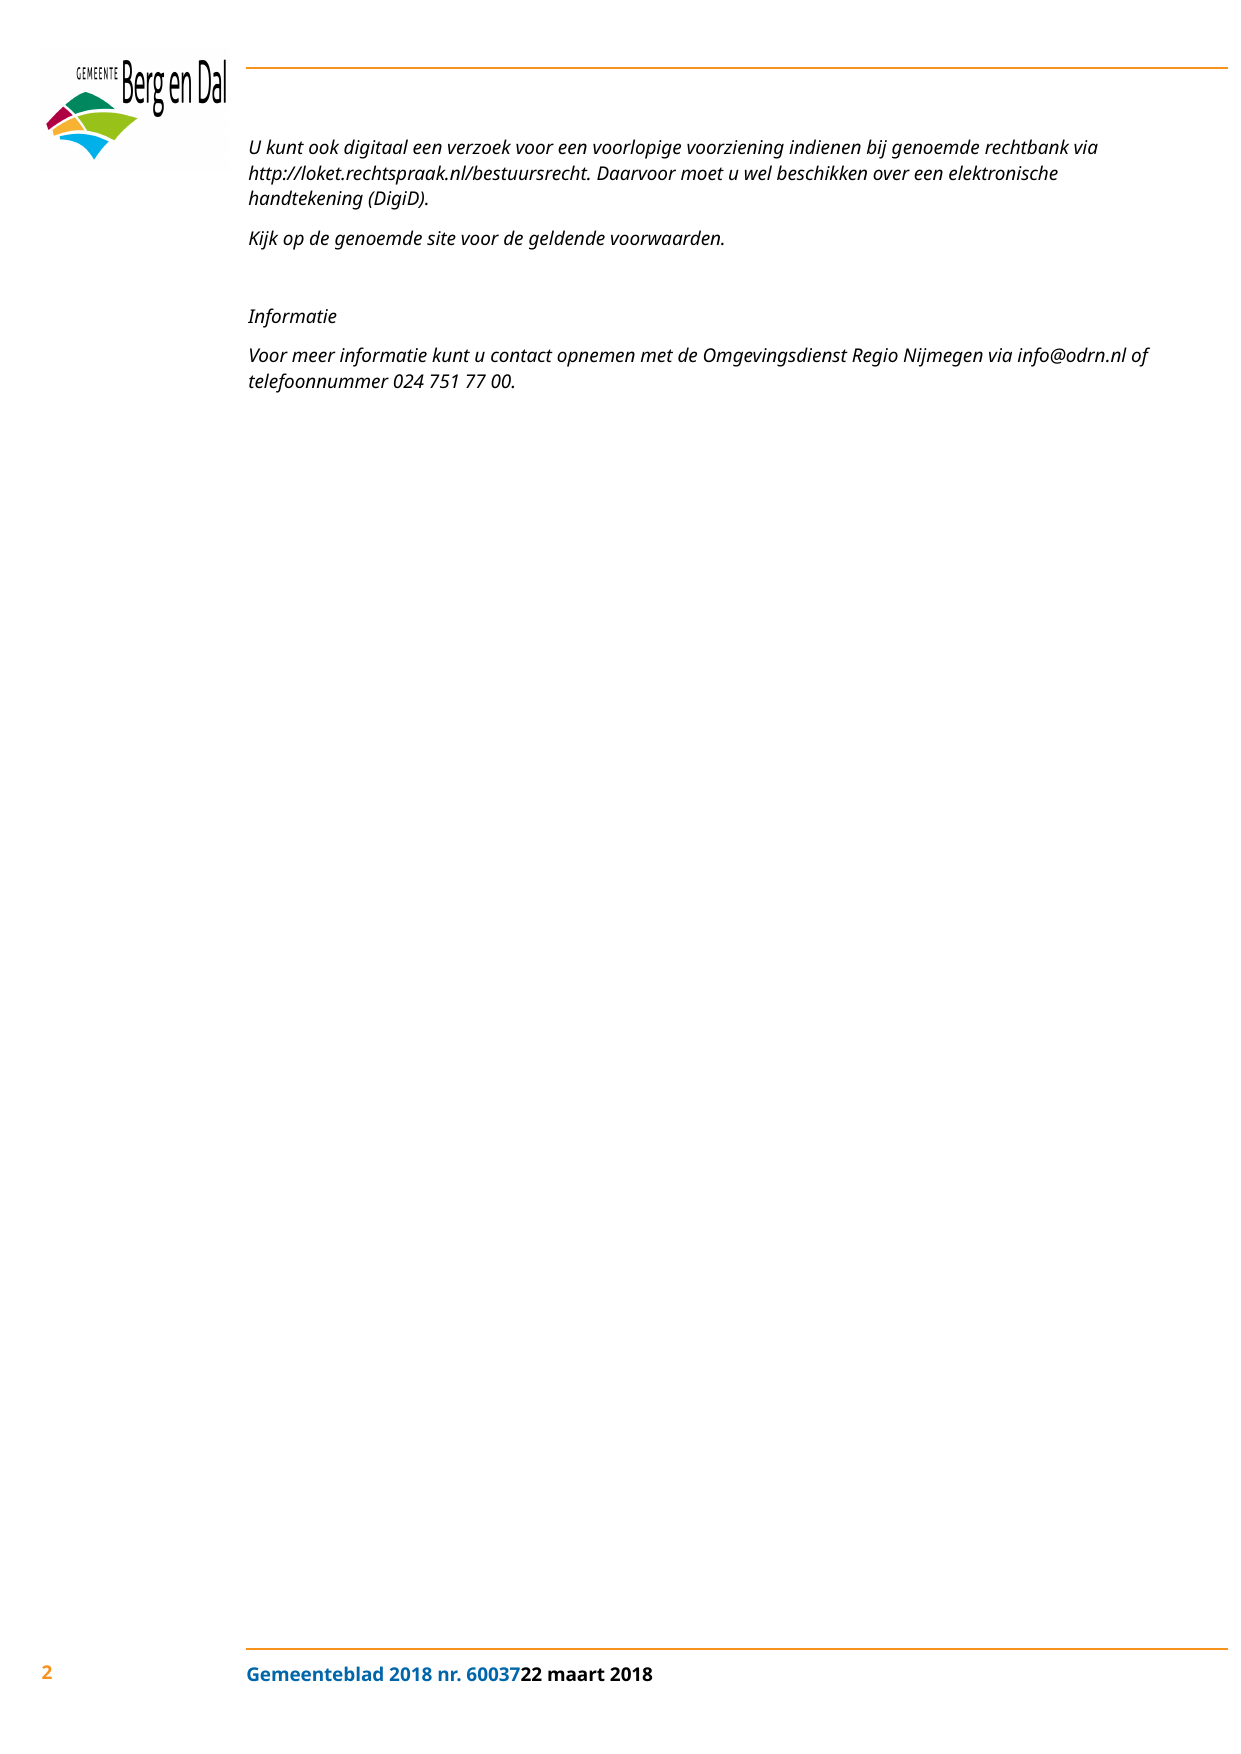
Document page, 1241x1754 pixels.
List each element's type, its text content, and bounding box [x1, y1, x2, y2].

picture [41, 47, 231, 172]
text U kunt ook digitaal een verzoek voor een voorlopige voorziening indienen bij genoemde rechtbank via http://loket.rechtspraak.nl/bestuursrecht. Daarvoor moet u wel beschikken over een elektronische handtekening (DigiD). [248, 134, 1152, 211]
text Informatie [248, 303, 1152, 329]
text Kijk op de genoemde site voor de geldende voorwaarden. [248, 225, 1152, 251]
text Voor meer informatie kunt u contact opnemen met de Omgevingsdienst Regio Nijmegen via info@odrn.nl of telefoonnummer 024 751 77 00. [248, 343, 1152, 394]
